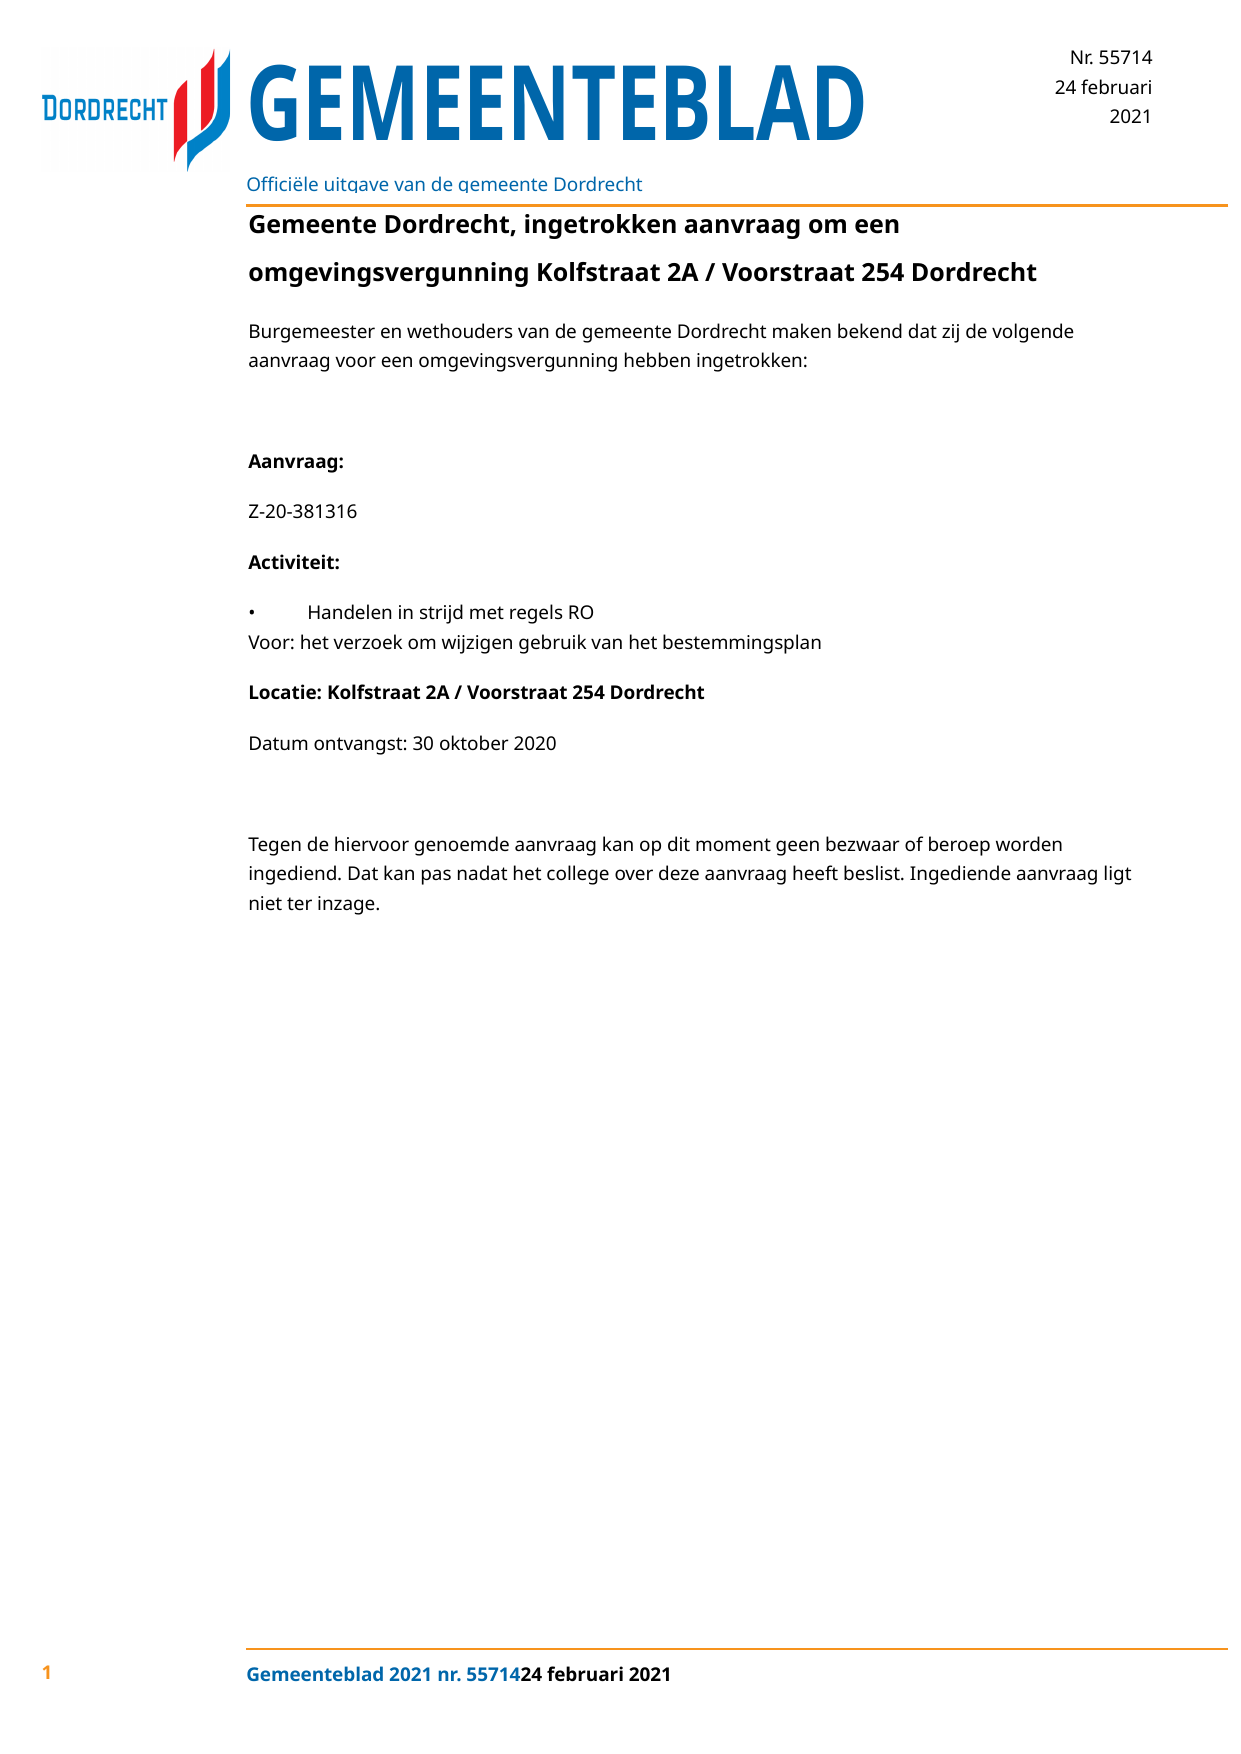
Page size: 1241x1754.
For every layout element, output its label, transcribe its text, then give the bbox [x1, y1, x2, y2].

text Gemeente Dordrecht, ingetrokken aanvraag om een omgevingsvergunning Kolfstraat 2A / Voorstraat 254 Dordrecht [248, 207, 1152, 288]
text Datum ontvangst: 30 oktober 2020 [248, 730, 1152, 756]
text Burgemeester en wethouders van de gemeente Dordrecht maken bekend dat zij de volgende aanvraag voor een omgevingsvergunning hebben ingetrokken: [248, 318, 1152, 373]
text Aanvraag: [248, 448, 1152, 474]
list Handelen in strijd met regels RO [248, 599, 1152, 625]
picture [41, 47, 231, 172]
text Tegen de hiervoor genoemde aanvraag kan op dit moment geen bezwaar of beroep worden ingediend. Dat kan pas nadat het college over deze aanvraag heeft beslist. Ingediende aanvraag ligt niet ter inzage. [248, 831, 1152, 916]
text Z-20-381316 [248, 499, 1152, 524]
text Locatie: Kolfstraat 2A / Voorstraat 254 Dordrecht [248, 679, 1152, 705]
text Voor: het verzoek om wijzigen gebruik van het bestemmingsplan [248, 629, 1152, 655]
text Activiteit: [248, 549, 1152, 575]
